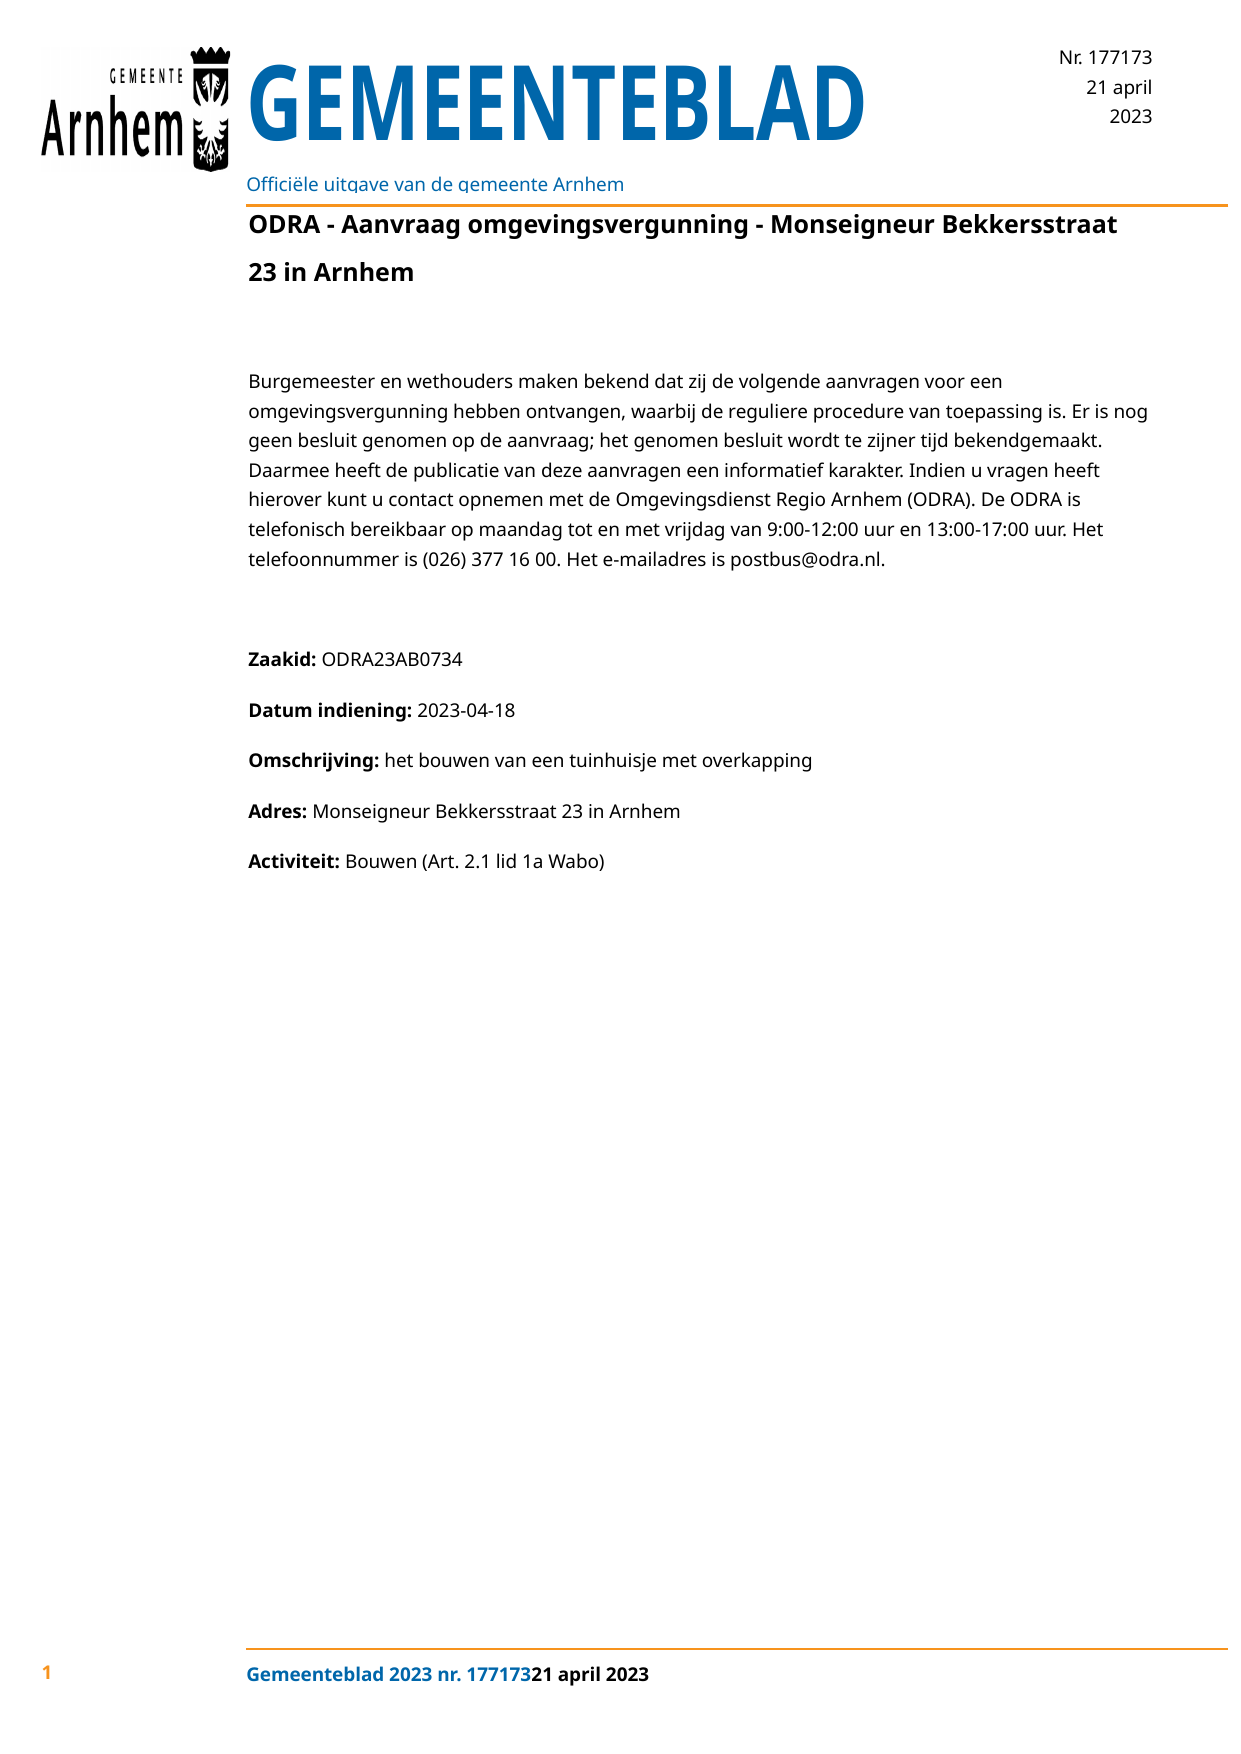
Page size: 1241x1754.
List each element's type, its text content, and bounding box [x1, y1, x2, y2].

text Activiteit: Bouwen (Art. 2.1 lid 1a Wabo) [248, 848, 1152, 874]
text ODRA - Aanvraag omgevingsvergunning - Monseigneur Bekkersstraat 23 in Arnhem [248, 207, 1152, 288]
text Burgemeester en wethouders maken bekend dat zij de volgende aanvragen voor een omgevingsvergunning hebben ontvangen, waarbij de reguliere procedure van toepassing is. Er is nog geen besluit genomen op de aanvraag; het genomen besluit wordt te zijner tijd bekendgemaakt. Daarmee heeft de publicatie van deze aanvragen een informatief karakter. Indien u vragen heeft hierover kunt u contact opnemen met de Omgevingsdienst Regio Arnhem (ODRA). De ODRA is telefonisch bereikbaar op maandag tot en met vrijdag van 9:00-12:00 uur en 13:00-17:00 uur. Het telefoonnummer is (026) 377 16 00. Het e-mailadres is postbus@odra.nl. [248, 368, 1152, 572]
text Omschrijving: het bouwen van een tuinhuisje met overkapping [248, 747, 1152, 773]
text Datum indiening: 2023-04-18 [248, 697, 1152, 723]
text Zaakid: ODRA23AB0734 [248, 647, 1152, 672]
picture [41, 47, 231, 172]
text Adres: Monseigneur Bekkersstraat 23 in Arnhem [248, 798, 1152, 824]
